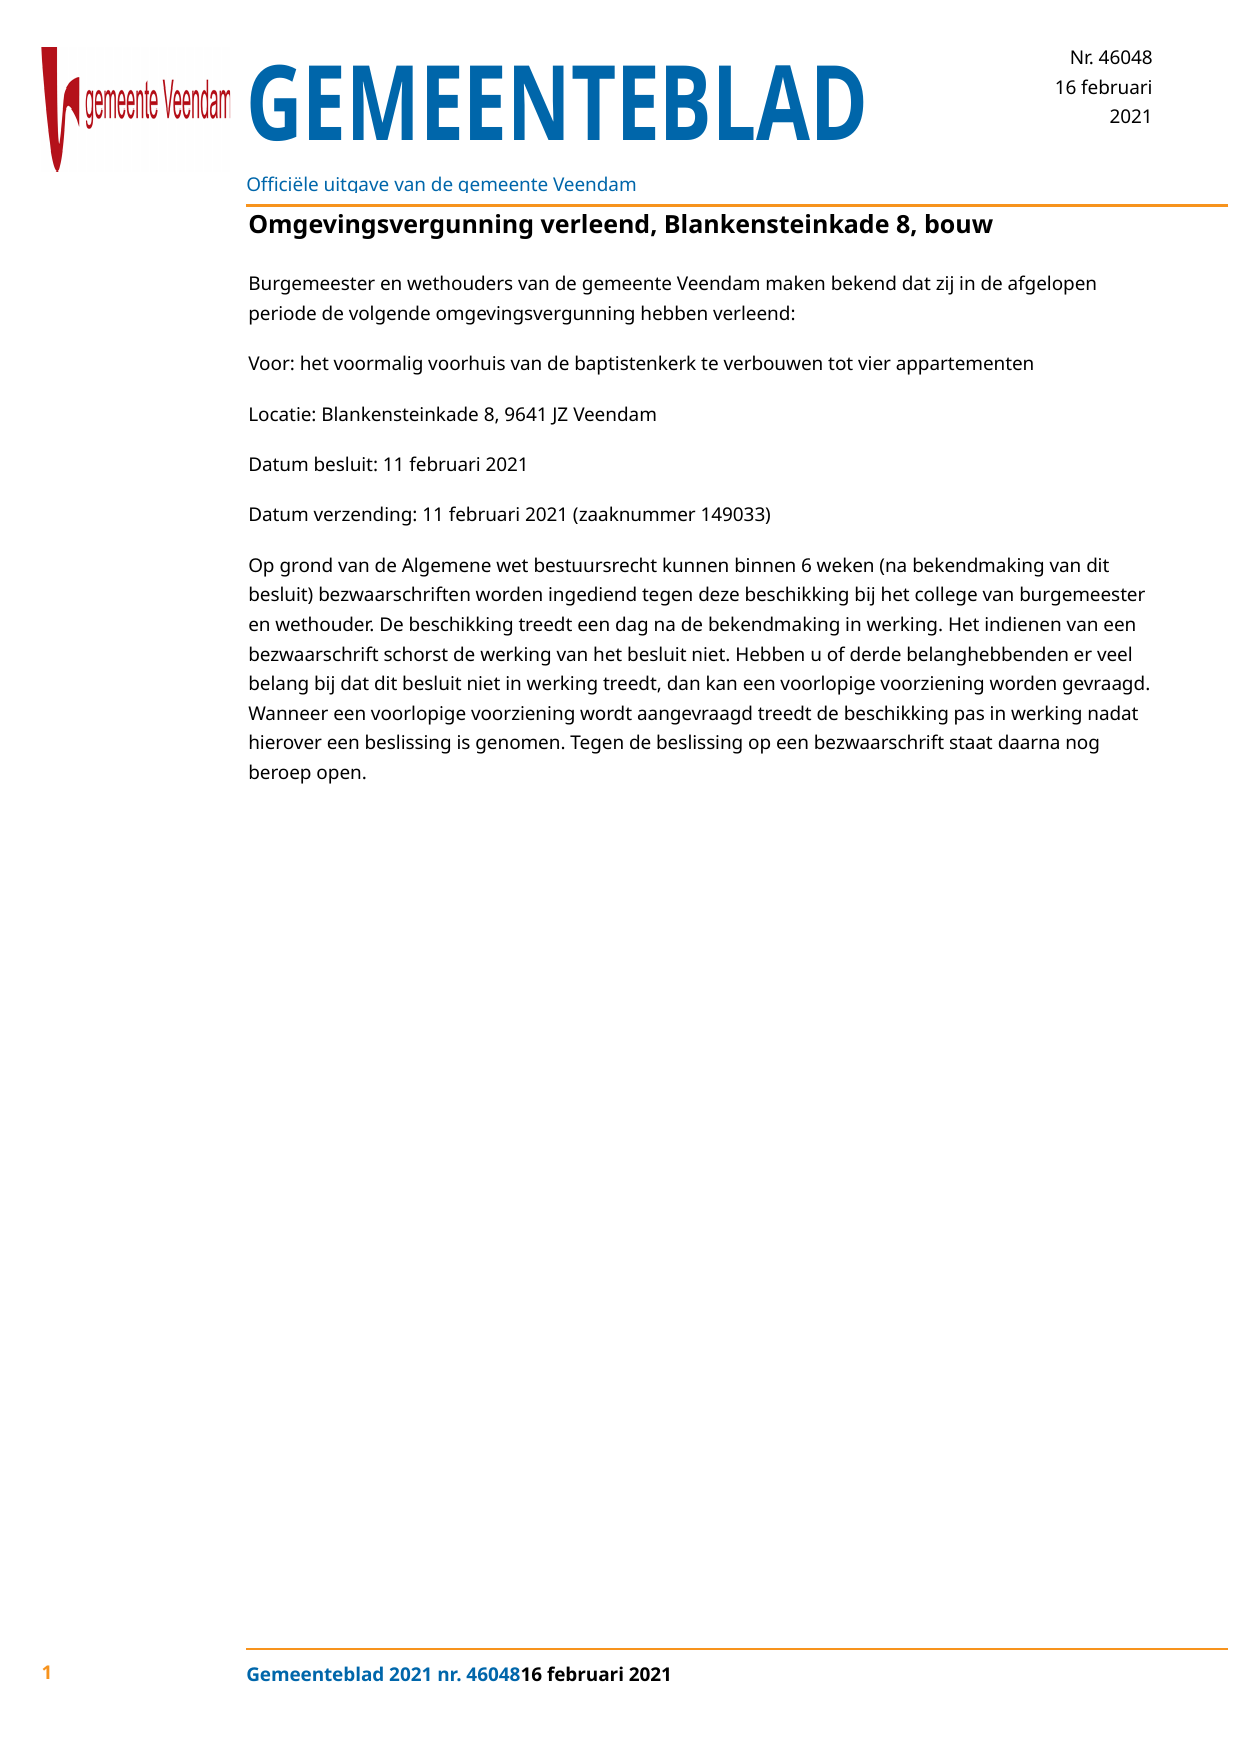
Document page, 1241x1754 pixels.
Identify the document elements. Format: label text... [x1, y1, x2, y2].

picture [41, 47, 231, 172]
text Op grond van de Algemene wet bestuursrecht kunnen binnen 6 weken (na bekendmaking van dit besluit) bezwaarschriften worden ingediend tegen deze beschikking bij het college van burgemeester en wethouder. De beschikking treedt een dag na de bekendmaking in werking. Het indienen van een bezwaarschrift schorst de werking van het besluit niet. Hebben u of derde belanghebbenden er veel belang bij dat dit besluit niet in werking treedt, dan kan een voorlopige voorziening worden gevraagd. Wanneer een voorlopige voorziening wordt aangevraagd treedt de beschikking pas in werking nadat hierover een beslissing is genomen. Tegen de beslissing op een bezwaarschrift staat daarna nog beroep open. [248, 552, 1152, 785]
text Datum besluit: 11 februari 2021 [248, 451, 1152, 477]
text Omgevingsvergunning verleend, Blankensteinkade 8, bouw [248, 207, 1152, 241]
text Locatie: Blankensteinkade 8, 9641 JZ Veendam [248, 401, 1152, 426]
text Voor: het voormalig voorhuis van de baptistenkerk te verbouwen tot vier appartementen [248, 350, 1152, 376]
text Burgemeester en wethouders van de gemeente Veendam maken bekend dat zij in de afgelopen periode de volgende omgevingsvergunning hebben verleend: [248, 270, 1152, 326]
text Datum verzending: 11 februari 2021 (zaaknummer 149033) [248, 502, 1152, 527]
